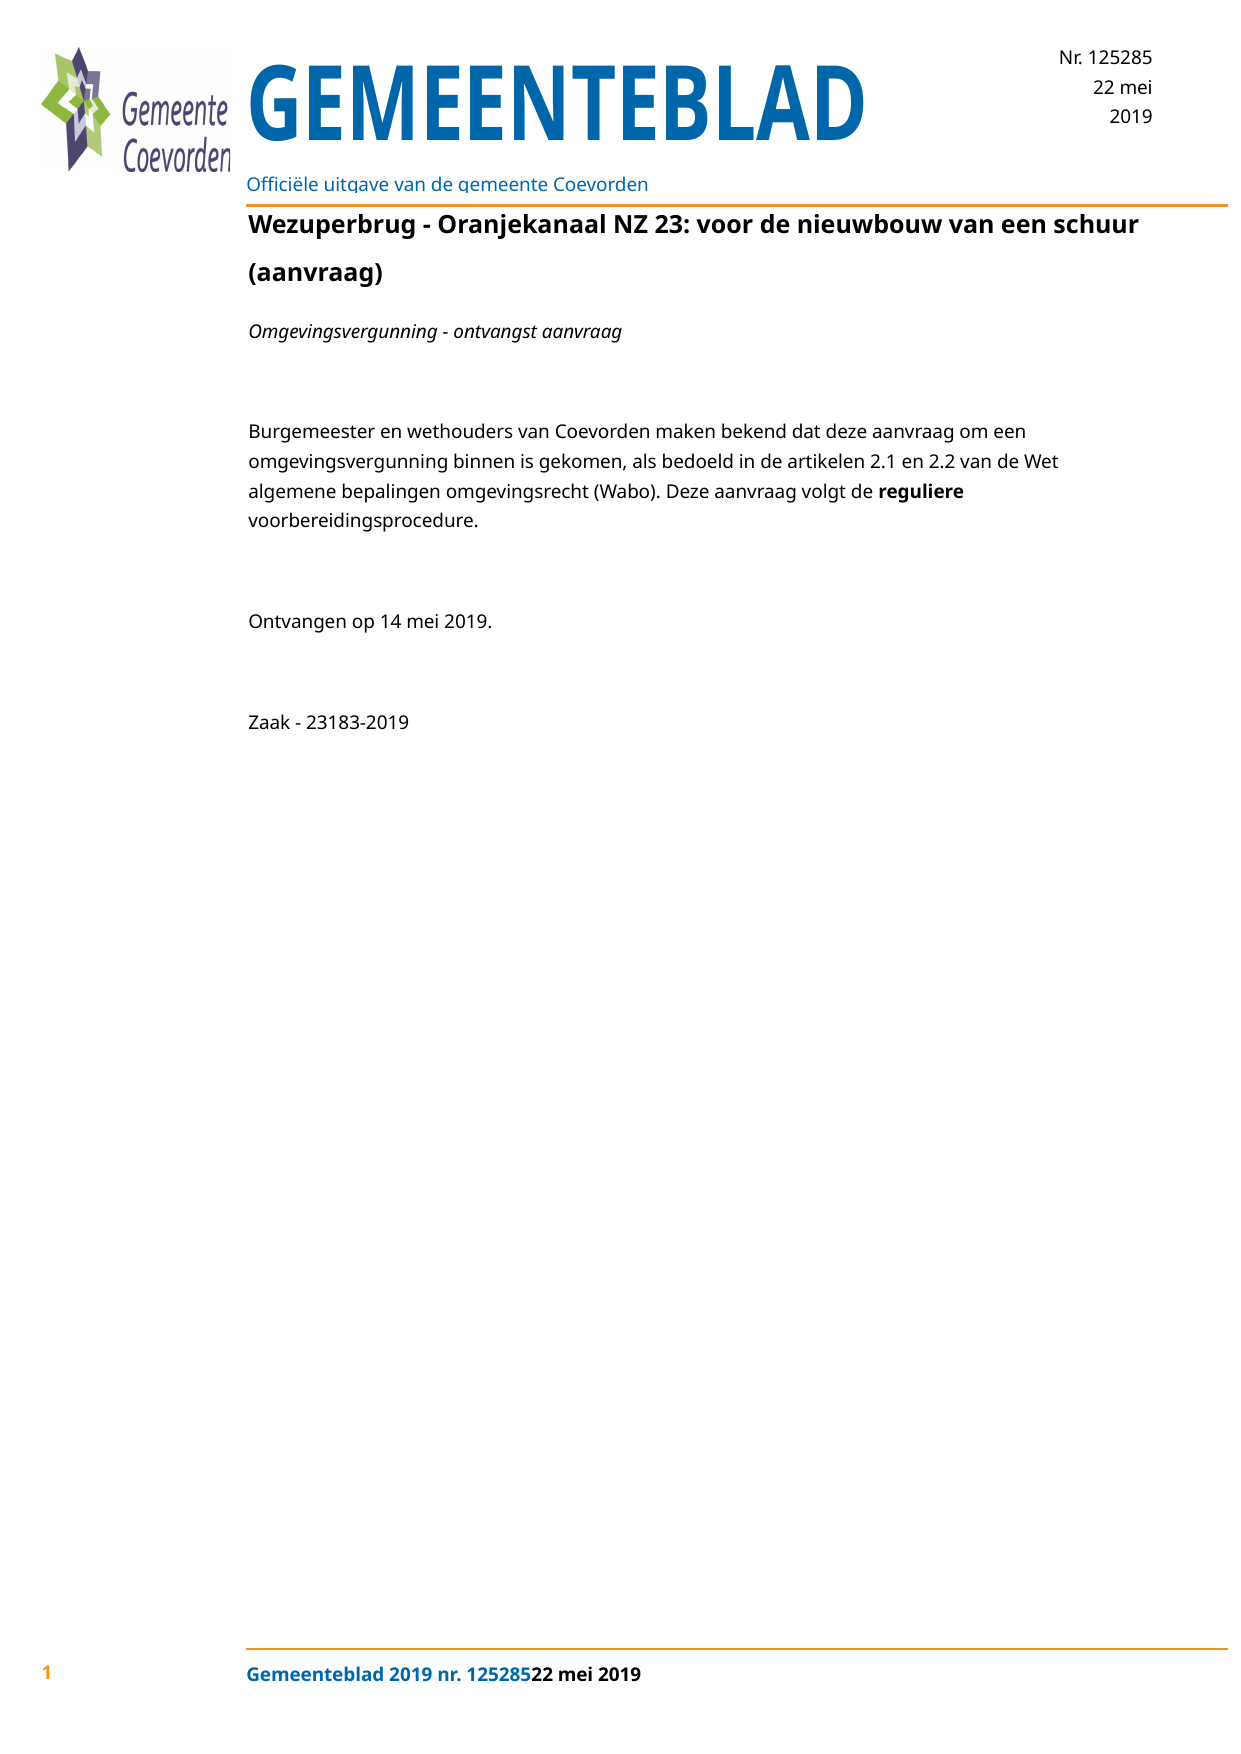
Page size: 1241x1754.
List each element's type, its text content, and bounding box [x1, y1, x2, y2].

text Ontvangen op 14 mei 2019. [248, 608, 1152, 634]
text Wezuperbrug - Oranjekanaal NZ 23: voor de nieuwbouw van een schuur (aanvraag) [248, 207, 1152, 288]
picture [41, 47, 231, 172]
text Zaak - 23183-2019 [248, 709, 1152, 735]
text Burgemeester en wethouders van Coevorden maken bekend dat deze aanvraag om een omgevingsvergunning binnen is gekomen, als bedoeld in de artikelen 2.1 en 2.2 van de Wet algemene bepalingen omgevingsrecht (Wabo). Deze aanvraag volgt de reguliere voorbereidingsprocedure. [248, 419, 1152, 533]
text Omgevingsvergunning - ontvangst aanvraag [248, 318, 1152, 344]
